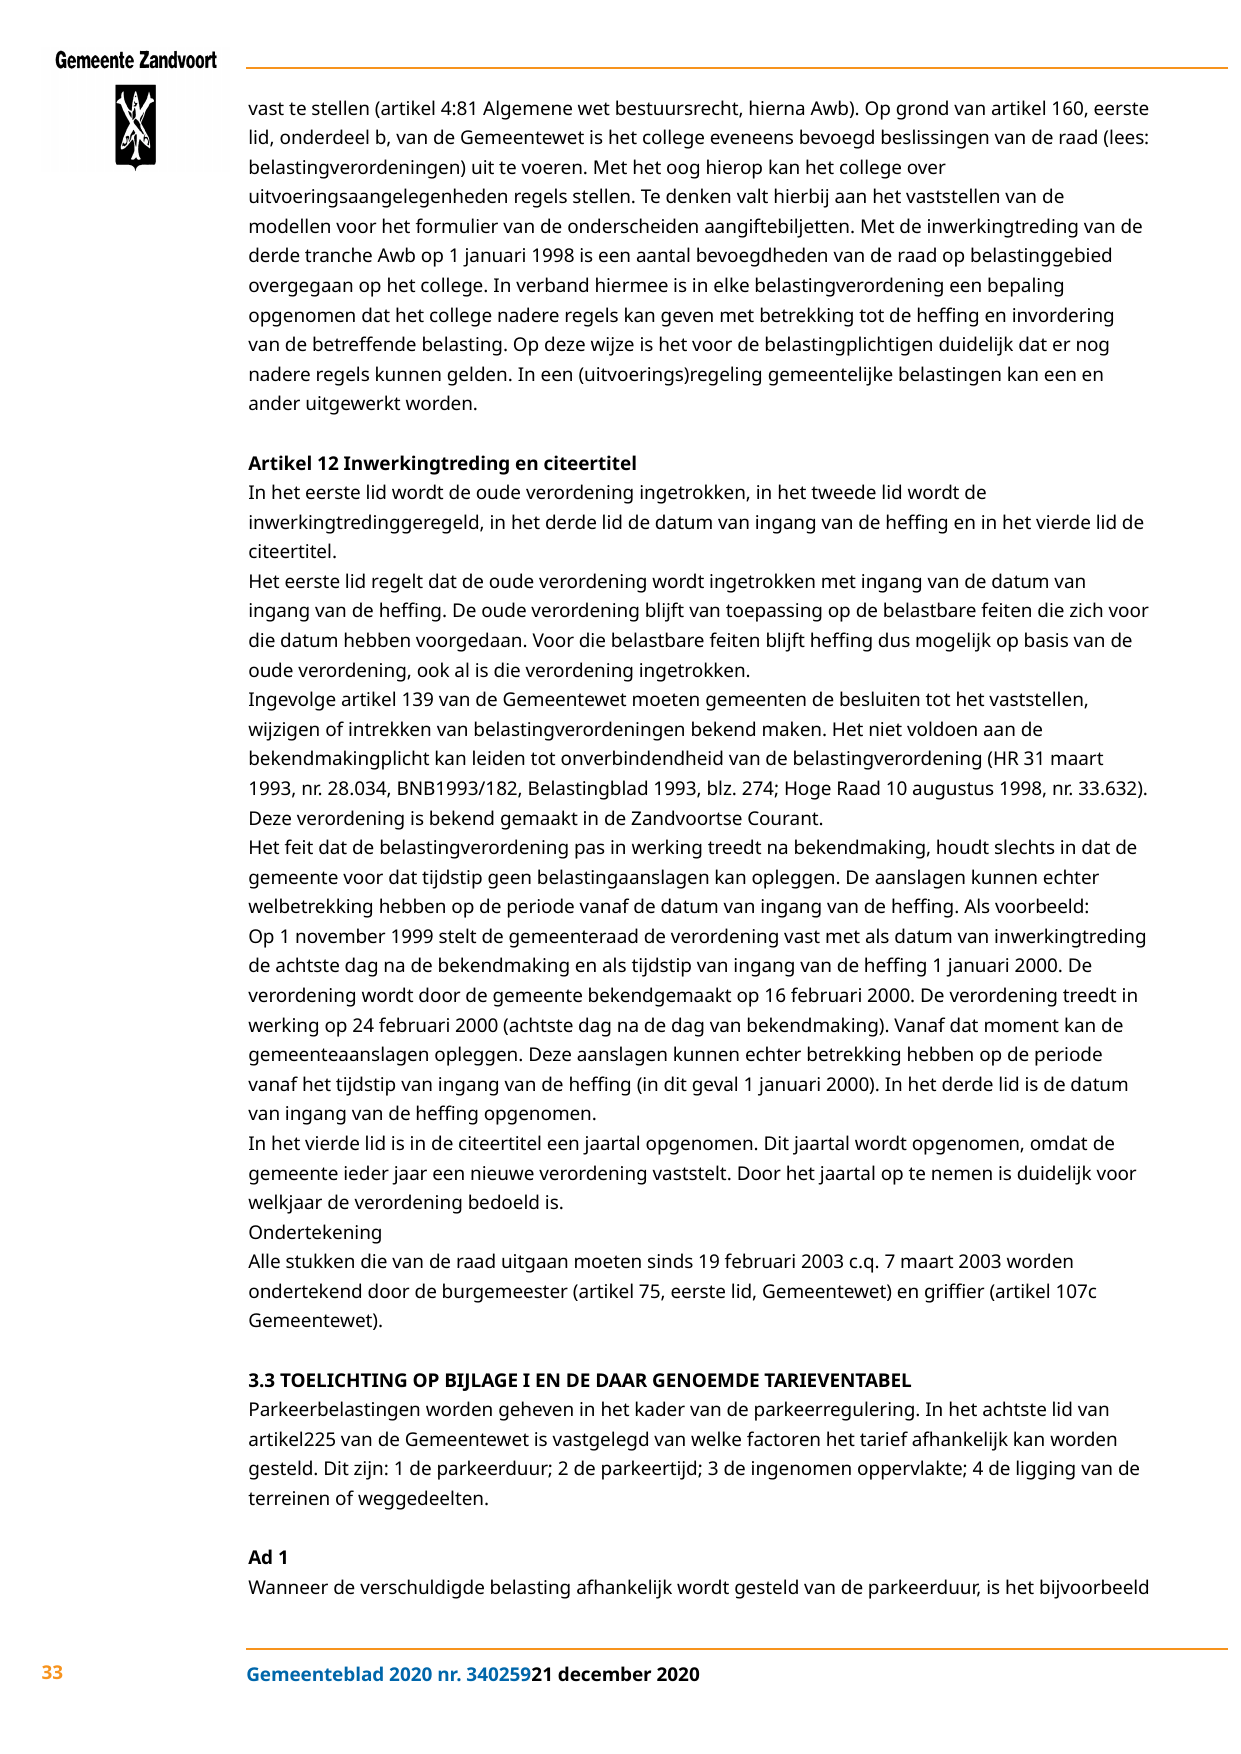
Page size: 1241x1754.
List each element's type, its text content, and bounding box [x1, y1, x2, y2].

text Op 1 november 1999 stelt de gemeenteraad de verordening vast met als datum van inwerkingtreding de achtste dag na de bekendmaking en als tijdstip van ingang van de heffing 1 januari 2000. De verordening wordt door de gemeente bekendgemaakt op 16 februari 2000. De verordening treedt in werking op 24 februari 2000 (achtste dag na de dag van bekendmaking). Vanaf dat moment kan de gemeenteaanslagen opleggen. Deze aanslagen kunnen echter betrekking hebben op de periode vanaf het tijdstip van ingang van de heffing (in dit geval 1 januari 2000). In het derde lid is de datum van ingang van de heffing opgenomen. [248, 923, 1152, 1126]
picture [41, 47, 231, 172]
text Ingevolge artikel 139 van de Gemeentewet moeten gemeenten de besluiten tot het vaststellen, wijzigen of intrekken van belastingverordeningen bekend maken. Het niet voldoen aan de bekendmakingplicht kan leiden tot onverbindendheid van de belastingverordening (HR 31 maart 1993, nr. 28.034, BNB1993/182, Belastingblad 1993, blz. 274; Hoge Raad 10 augustus 1998, nr. 33.632). Deze verordening is bekend gemaakt in de Zandvoortse Courant. [248, 686, 1152, 831]
text Ondertekening [248, 1219, 1152, 1245]
text In het vierde lid is in de citeertitel een jaartal opgenomen. Dit jaartal wordt opgenomen, omdat de gemeente ieder jaar een nieuwe verordening vaststelt. Door het jaartal op te nemen is duidelijk voor welkjaar de verordening bedoeld is. [248, 1130, 1152, 1215]
text Ad 1 [248, 1544, 1152, 1570]
text Alle stukken die van de raad uitgaan moeten sinds 19 februari 2003 c.q. 7 maart 2003 worden ondertekend door de burgemeester (artikel 75, eerste lid, Gemeentewet) en griffier (artikel 107c Gemeentewet). [248, 1248, 1152, 1333]
text vast te stellen (artikel 4:81 Algemene wet bestuursrecht, hierna Awb). Op grond van artikel 160, eerste lid, onderdeel b, van de Gemeentewet is het college eveneens bevoegd beslissingen van de raad (lees: belastingverordeningen) uit te voeren. Met het oog hierop kan het college over uitvoeringsaangelegenheden regels stellen. Te denken valt hierbij aan het vaststellen van de modellen voor het formulier van de onderscheiden aangiftebiljetten. Met de inwerkingtreding van de derde tranche Awb op 1 januari 1998 is een aantal bevoegdheden van de raad op belastinggebied overgegaan op het college. In verband hiermee is in elke belastingverordening een bepaling opgenomen dat het college nadere regels kan geven met betrekking tot de heffing en invordering van de betreffende belasting. Op deze wijze is het voor de belastingplichtigen duidelijk dat er nog nadere regels kunnen gelden. In een (uitvoerings)regeling gemeentelijke belastingen kan een en ander uitgewerkt worden. [248, 95, 1152, 416]
text In het eerste lid wordt de oude verordening ingetrokken, in het tweede lid wordt de inwerkingtredinggeregeld, in het derde lid de datum van ingang van de heffing en in het vierde lid de citeertitel. [248, 479, 1152, 564]
text Het eerste lid regelt dat de oude verordening wordt ingetrokken met ingang van de datum van ingang van de heffing. De oude verordening blijft van toepassing op de belastbare feiten die zich voor die datum hebben voorgedaan. Voor die belastbare feiten blijft heffing dus mogelijk op basis van de oude verordening, ook al is die verordening ingetrokken. [248, 568, 1152, 683]
text Het feit dat de belastingverordening pas in werking treedt na bekendmaking, houdt slechts in dat de gemeente voor dat tijdstip geen belastingaanslagen kan opleggen. De aanslagen kunnen echter welbetrekking hebben op de periode vanaf de datum van ingang van de heffing. Als voorbeeld: [248, 834, 1152, 919]
text Artikel 12 Inwerkingtreding en citeertitel [248, 450, 1152, 476]
text Wanneer de verschuldigde belasting afhankelijk wordt gesteld van de parkeerduur, is het bijvoorbeeld [248, 1574, 1152, 1600]
text Parkeerbelastingen worden geheven in het kader van de parkeerregulering. In het achtste lid van artikel225 van de Gemeentewet is vastgelegd van welke factoren het tarief afhankelijk kan worden gesteld. Dit zijn: 1 de parkeerduur; 2 de parkeertijd; 3 de ingenomen oppervlakte; 4 de ligging van de terreinen of weggedeelten. [248, 1396, 1152, 1511]
text 3.3 TOELICHTING OP BIJLAGE I EN DE DAAR GENOEMDE TARIEVENTABEL [248, 1367, 1152, 1393]
